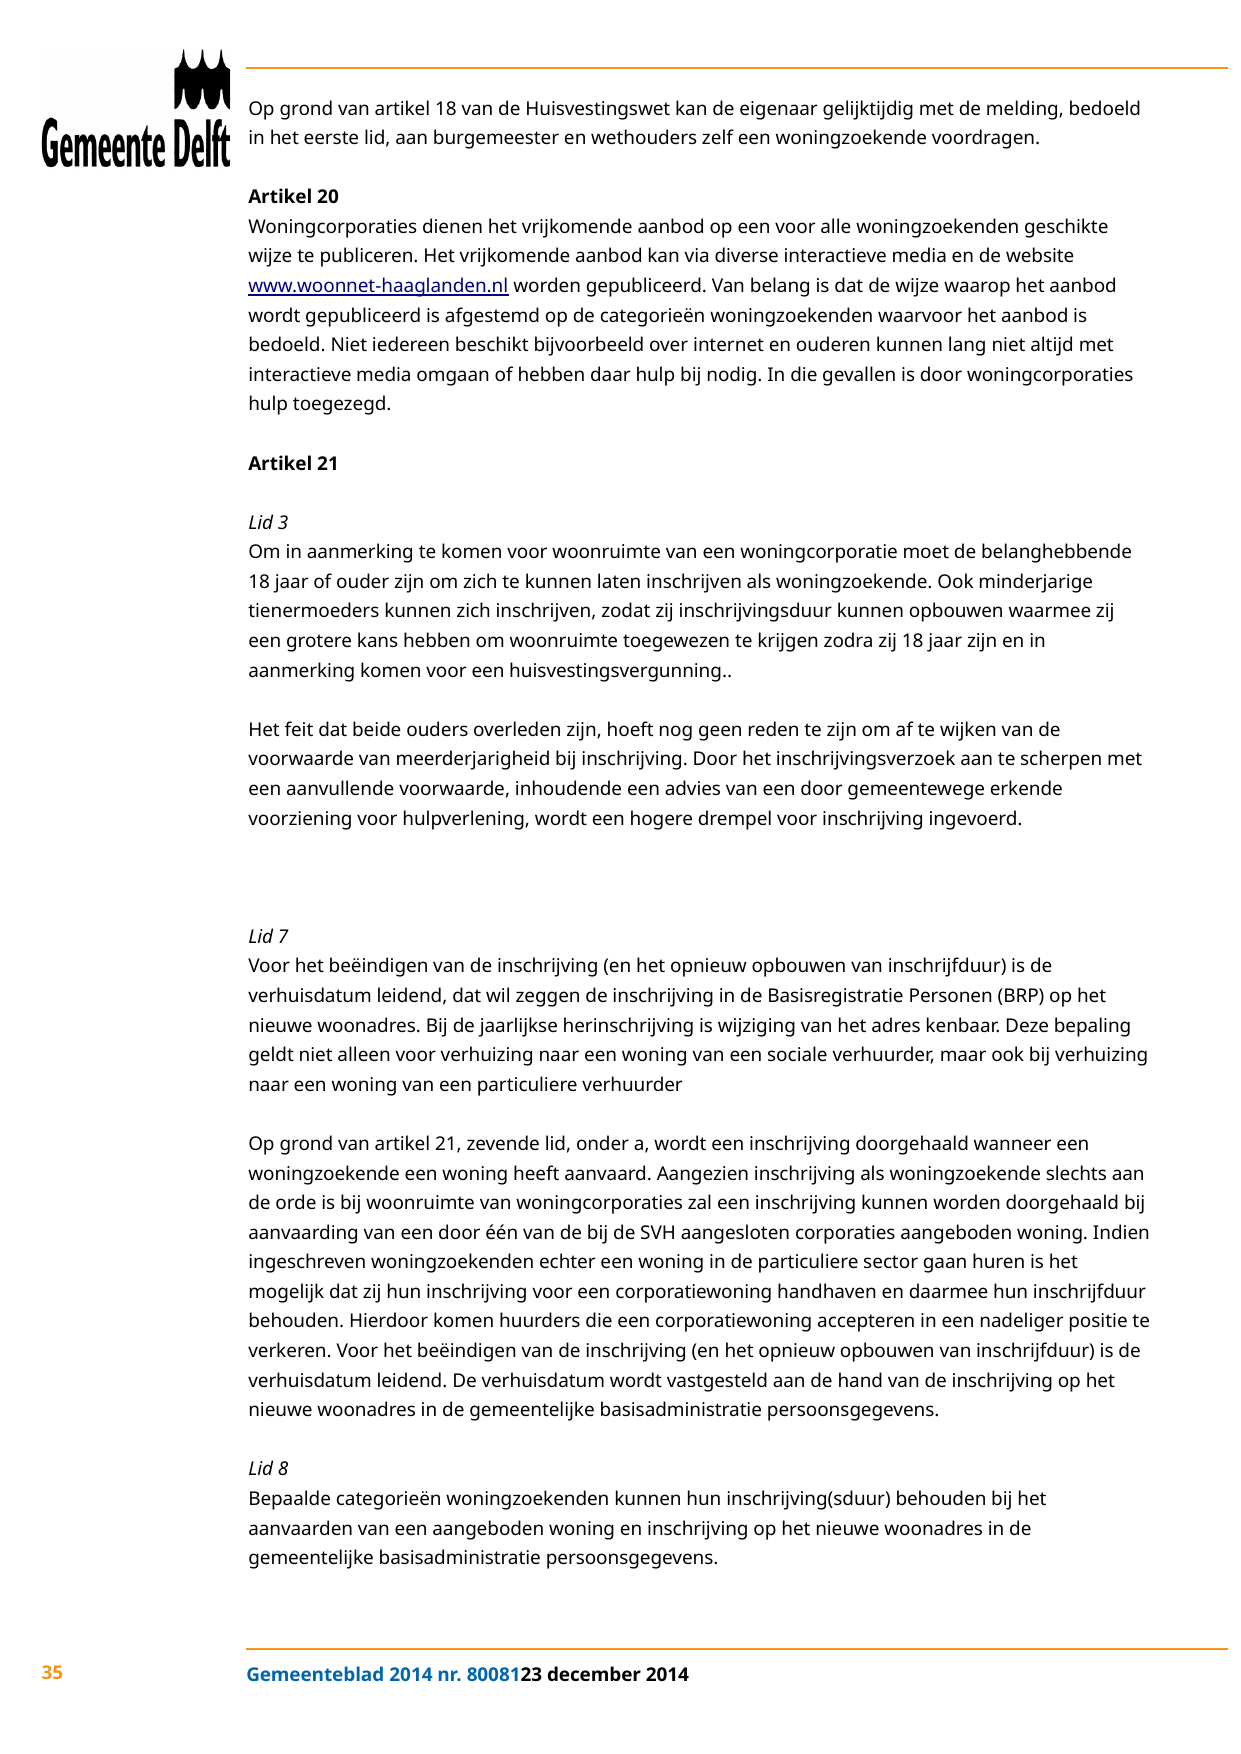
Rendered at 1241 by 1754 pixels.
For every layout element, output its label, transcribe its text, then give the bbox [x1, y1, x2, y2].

text Bepaalde categorieën woningzoekenden kunnen hun inschrijving(sduur) behouden bij het aanvaarden van een aangeboden woning en inschrijving op het nieuwe woonadres in de gemeentelijke basisadministratie persoonsgegevens. [248, 1485, 1152, 1570]
text Artikel 20 [248, 183, 1152, 209]
text Om in aanmerking te komen voor woonruimte van een woningcorporatie moet de belanghebbende 18 jaar of ouder zijn om zich te kunnen laten inschrijven als woningzoekende. Ook minderjarige tienermoeders kunnen zich inschrijven, zodat zij inschrijvingsduur kunnen opbouwen waarmee zij een grotere kans hebben om woonruimte toegewezen te krijgen zodra zij 18 jaar zijn en in aanmerking komen voor een huisvestingsvergunning.. [248, 538, 1152, 683]
text Op grond van artikel 21, zevende lid, onder a, wordt een inschrijving doorgehaald wanneer een woningzoekende een woning heeft aanvaard. Aangezien inschrijving als woningzoekende slechts aan de orde is bij woonruimte van woningcorporaties zal een inschrijving kunnen worden doorgehaald bij aanvaarding van een door één van de bij de SVH aangesloten corporaties aangeboden woning. Indien ingeschreven woningzoekenden echter een woning in de particuliere sector gaan huren is het mogelijk dat zij hun inschrijving voor een corporatiewoning handhaven en daarmee hun inschrijfduur behouden. Hierdoor komen huurders die een corporatiewoning accepteren in een nadeliger positie te verkeren. Voor het beëindigen van de inschrijving (en het opnieuw opbouwen van inschrijfduur) is de verhuisdatum leidend. De verhuisdatum wordt vastgesteld aan de hand van de inschrijving op het nieuwe woonadres in de gemeentelijke basisadministratie persoonsgegevens. [248, 1130, 1152, 1422]
text Lid 8 [248, 1456, 1152, 1481]
text Het feit dat beide ouders overleden zijn, hoeft nog geen reden te zijn om af te wijken van de voorwaarde van meerderjarigheid bij inschrijving. Door het inschrijvingsverzoek aan te scherpen met een aanvullende voorwaarde, inhoudende een advies van een door gemeentewege erkende voorziening voor hulpverlening, wordt een hogere drempel voor inschrijving ingevoerd. [248, 716, 1152, 831]
text Woningcorporaties dienen het vrijkomende aanbod op een voor alle woningzoekenden geschikte wijze te publiceren. Het vrijkomende aanbod kan via diverse interactieve media en de website www.woonnet-haaglanden.nl worden gepubliceerd. Van belang is dat de wijze waarop het aanbod wordt gepubliceerd is afgestemd op de categorieën woningzoekenden waarvoor het aanbod is bedoeld. Niet iedereen beschikt bijvoorbeeld over internet en ouderen kunnen lang niet altijd met interactieve media omgaan of hebben daar hulp bij nodig. In die gevallen is door woningcorporaties hulp toegezegd. [248, 213, 1152, 416]
text Artikel 21 [248, 450, 1152, 476]
text Lid 7 [248, 923, 1152, 949]
text Lid 3 [248, 509, 1152, 535]
text Op grond van artikel 18 van de Huisvestingswet kan de eigenaar gelijktijdig met de melding, bedoeld in het eerste lid, aan burgemeester en wethouders zelf een woningzoekende voordragen. [248, 95, 1152, 150]
picture [41, 47, 231, 172]
text Voor het beëindigen van de inschrijving (en het opnieuw opbouwen van inschrijfduur) is de verhuisdatum leidend, dat wil zeggen de inschrijving in de Basisregistratie Personen (BRP) op het nieuwe woonadres. Bij de jaarlijkse herinschrijving is wijziging van het adres kenbaar. Deze bepaling geldt niet alleen voor verhuizing naar een woning van een sociale verhuurder, maar ook bij verhuizing naar een woning van een particuliere verhuurder [248, 953, 1152, 1097]
